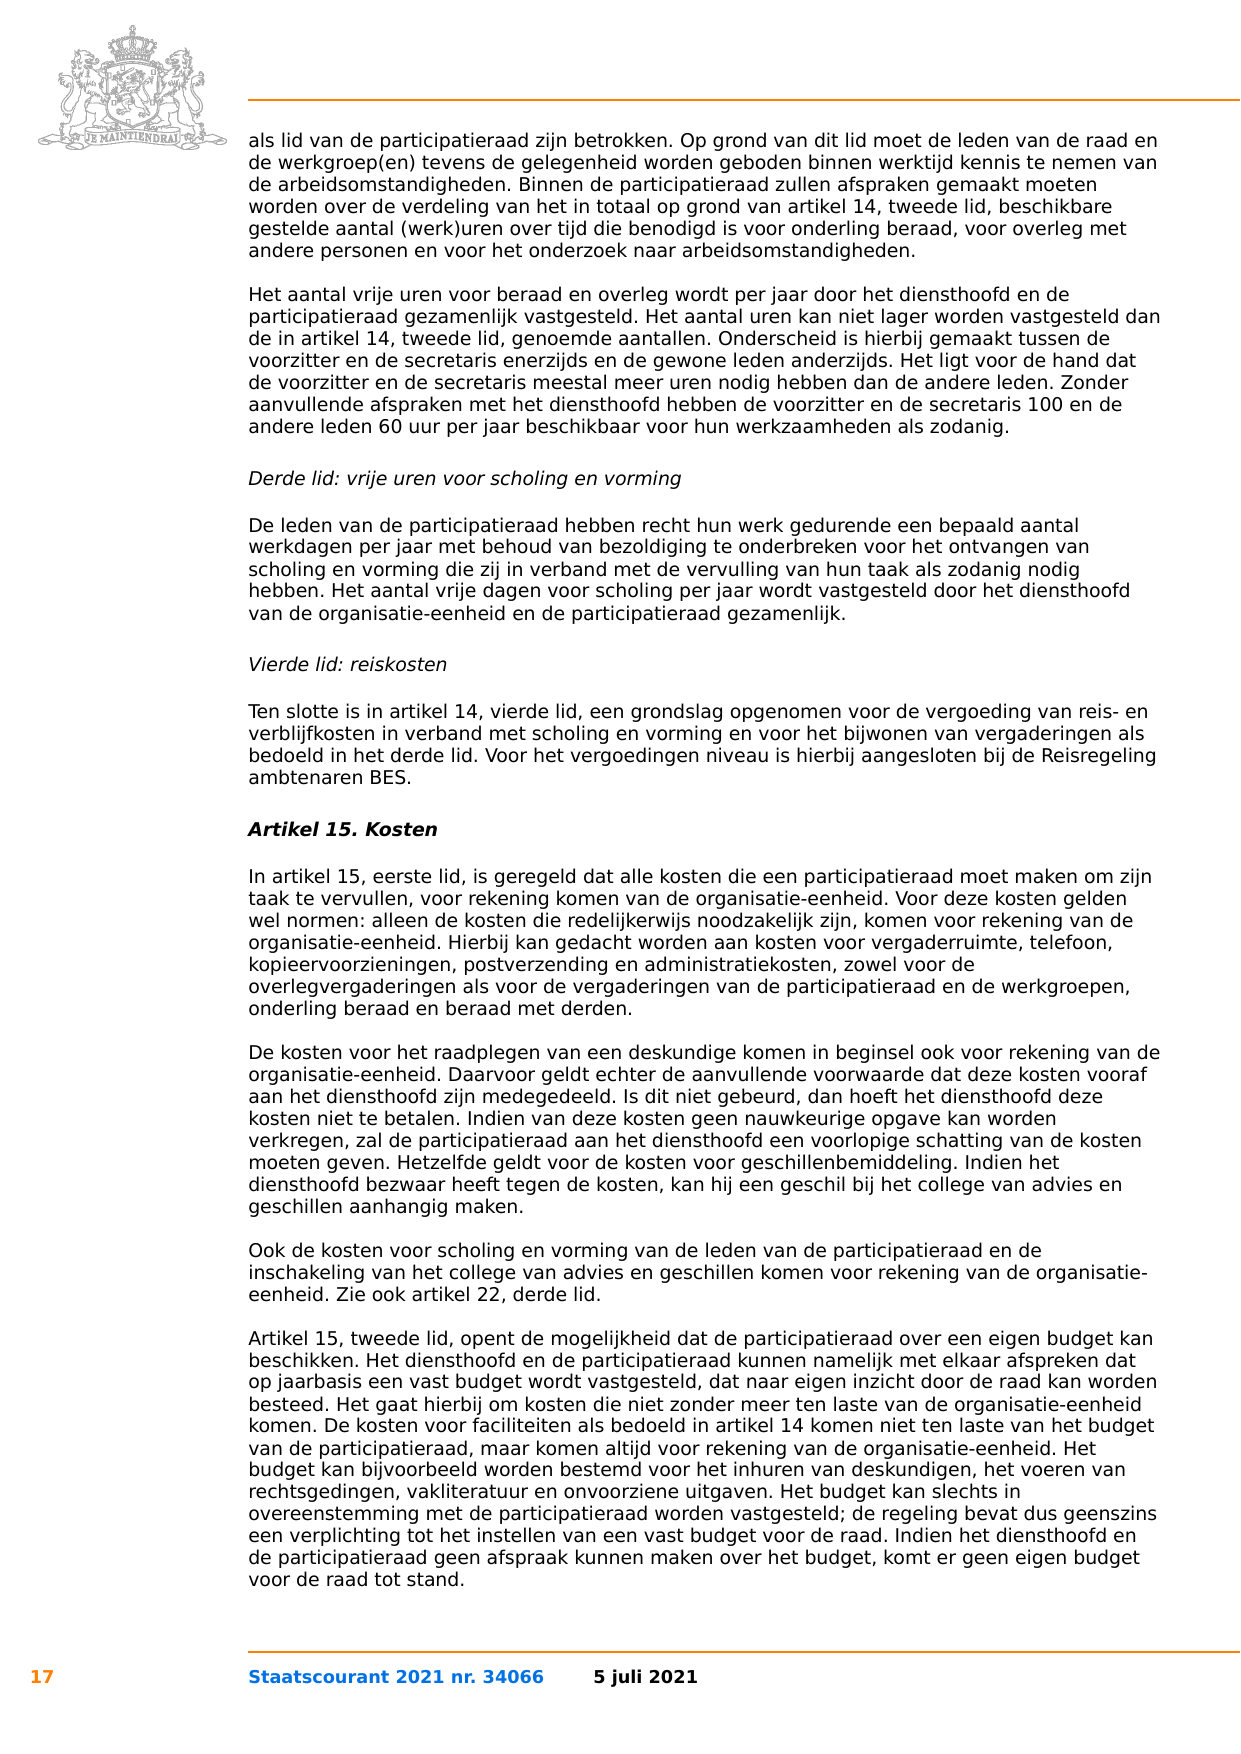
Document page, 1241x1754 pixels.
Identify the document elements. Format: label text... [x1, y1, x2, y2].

subtitle Derde lid: vrije uren voor scholing en vorming [248, 467, 1163, 489]
text De leden van de participatieraad hebben recht hun werk gedurende een bepaald aantal werkdagen per jaar met behoud van bezoldiging te onderbreken voor het ontvangen van scholing en vorming die zij in verband met de vervulling van hun taak als zodanig nodig hebben. Het aantal vrije dagen voor scholing per jaar wordt vastgesteld door het diensthoofd van de organisatie-eenheid en de participatieraad gezamenlijk. [248, 514, 1163, 624]
text Het aantal vrije uren voor beraad en overleg wordt per jaar door het diensthoofd en de participatieraad gezamenlijk vastgesteld. Het aantal uren kan niet lager worden vastgesteld dan de in artikel 14, tweede lid, genoemde aantallen. Onderscheid is hierbij gemaakt tussen de voorzitter en de secretaris enerzijds en de gewone leden anderzijds. Het ligt voor de hand dat de voorzitter en de secretaris meestal meer uren nodig hebben dan de andere leden. Zonder aanvullende afspraken met het diensthoofd hebben de voorzitter en de secretaris 100 en de andere leden 60 uur per jaar beschikbaar voor hun werkzaamheden als zodanig. [248, 284, 1163, 437]
picture [38, 25, 227, 150]
text Ten slotte is in artikel 14, vierde lid, een grondslag opgenomen voor de vergoeding van reis- en verblijfkosten in verband met scholing en vorming en voor het bijwonen van vergaderingen als bedoeld in het derde lid. Voor het vergoedingen niveau is hierbij aangesloten bij de Reisregeling ambtenaren BES. [248, 701, 1163, 789]
subtitle Artikel 15. Kosten [248, 819, 1163, 841]
subtitle Vierde lid: reiskosten [248, 654, 1163, 676]
text Ook de kosten voor scholing en vorming van de leden van de participatieraad en de inschakeling van het college van advies en geschillen komen voor rekening van de organisatie-eenheid. Zie ook artikel 22, derde lid. [248, 1240, 1163, 1306]
text De kosten voor het raadplegen van een deskundige komen in beginsel ook voor rekening van de organisatie-eenheid. Daarvoor geldt echter de aanvullende voorwaarde dat deze kosten vooraf aan het diensthoofd zijn medegedeeld. Is dit niet gebeurd, dan hoeft het diensthoofd deze kosten niet te betalen. Indien van deze kosten geen nauwkeurige opgave kan worden verkregen, zal de participatieraad aan het diensthoofd een voorlopige schatting van de kosten moeten geven. Hetzelfde geldt voor de kosten voor geschillenbemiddeling. Indien het diensthoofd bezwaar heeft tegen de kosten, kan hij een geschil bij het college van advies en geschillen aanhangig maken. [248, 1042, 1163, 1218]
text als lid van de participatieraad zijn betrokken. Op grond van dit lid moet de leden van de raad en de werkgroep(en) tevens de gelegenheid worden geboden binnen werktijd kennis te nemen van de arbeidsomstandigheden. Binnen de participatieraad zullen afspraken gemaakt moeten worden over de verdeling van het in totaal op grond van artikel 14, tweede lid, beschikbare gestelde aantal (werk)uren over tijd die benodigd is voor onderling beraad, voor overleg met andere personen en voor het onderzoek naar arbeidsomstandigheden. [248, 130, 1163, 262]
text Artikel 15, tweede lid, opent de mogelijkheid dat de participatieraad over een eigen budget kan beschikken. Het diensthoofd en de participatieraad kunnen namelijk met elkaar afspreken dat op jaarbasis een vast budget wordt vastgesteld, dat naar eigen inzicht door de raad kan worden besteed. Het gaat hierbij om kosten die niet zonder meer ten laste van de organisatie-eenheid komen. De kosten voor faciliteiten als bedoeld in artikel 14 komen niet ten laste van het budget van de participatieraad, maar komen altijd voor rekening van de organisatie-eenheid. Het budget kan bijvoorbeeld worden bestemd voor het inhuren van deskundigen, het voeren van rechtsgedingen, vakliteratuur en onvoorziene uitgaven. Het budget kan slechts in overeenstemming met de participatieraad worden vastgesteld; de regeling bevat dus geenszins een verplichting tot het instellen van een vast budget voor de raad. Indien het diensthoofd en de participatieraad geen afspraak kunnen maken over het budget, komt er geen eigen budget voor de raad tot stand. [248, 1327, 1163, 1591]
text In artikel 15, eerste lid, is geregeld dat alle kosten die een participatieraad moet maken om zijn taak te vervullen, voor rekening komen van de organisatie-eenheid. Voor deze kosten gelden wel normen: alleen de kosten die redelijkerwijs noodzakelijk zijn, komen voor rekening van de organisatie-eenheid. Hierbij kan gedacht worden aan kosten voor vergaderruimte, telefoon, kopieervoorzieningen, postverzending en administratiekosten, zowel voor de overlegvergaderingen als voor de vergaderingen van de participatieraad en de werkgroepen, onderling beraad en beraad met derden. [248, 866, 1163, 1020]
